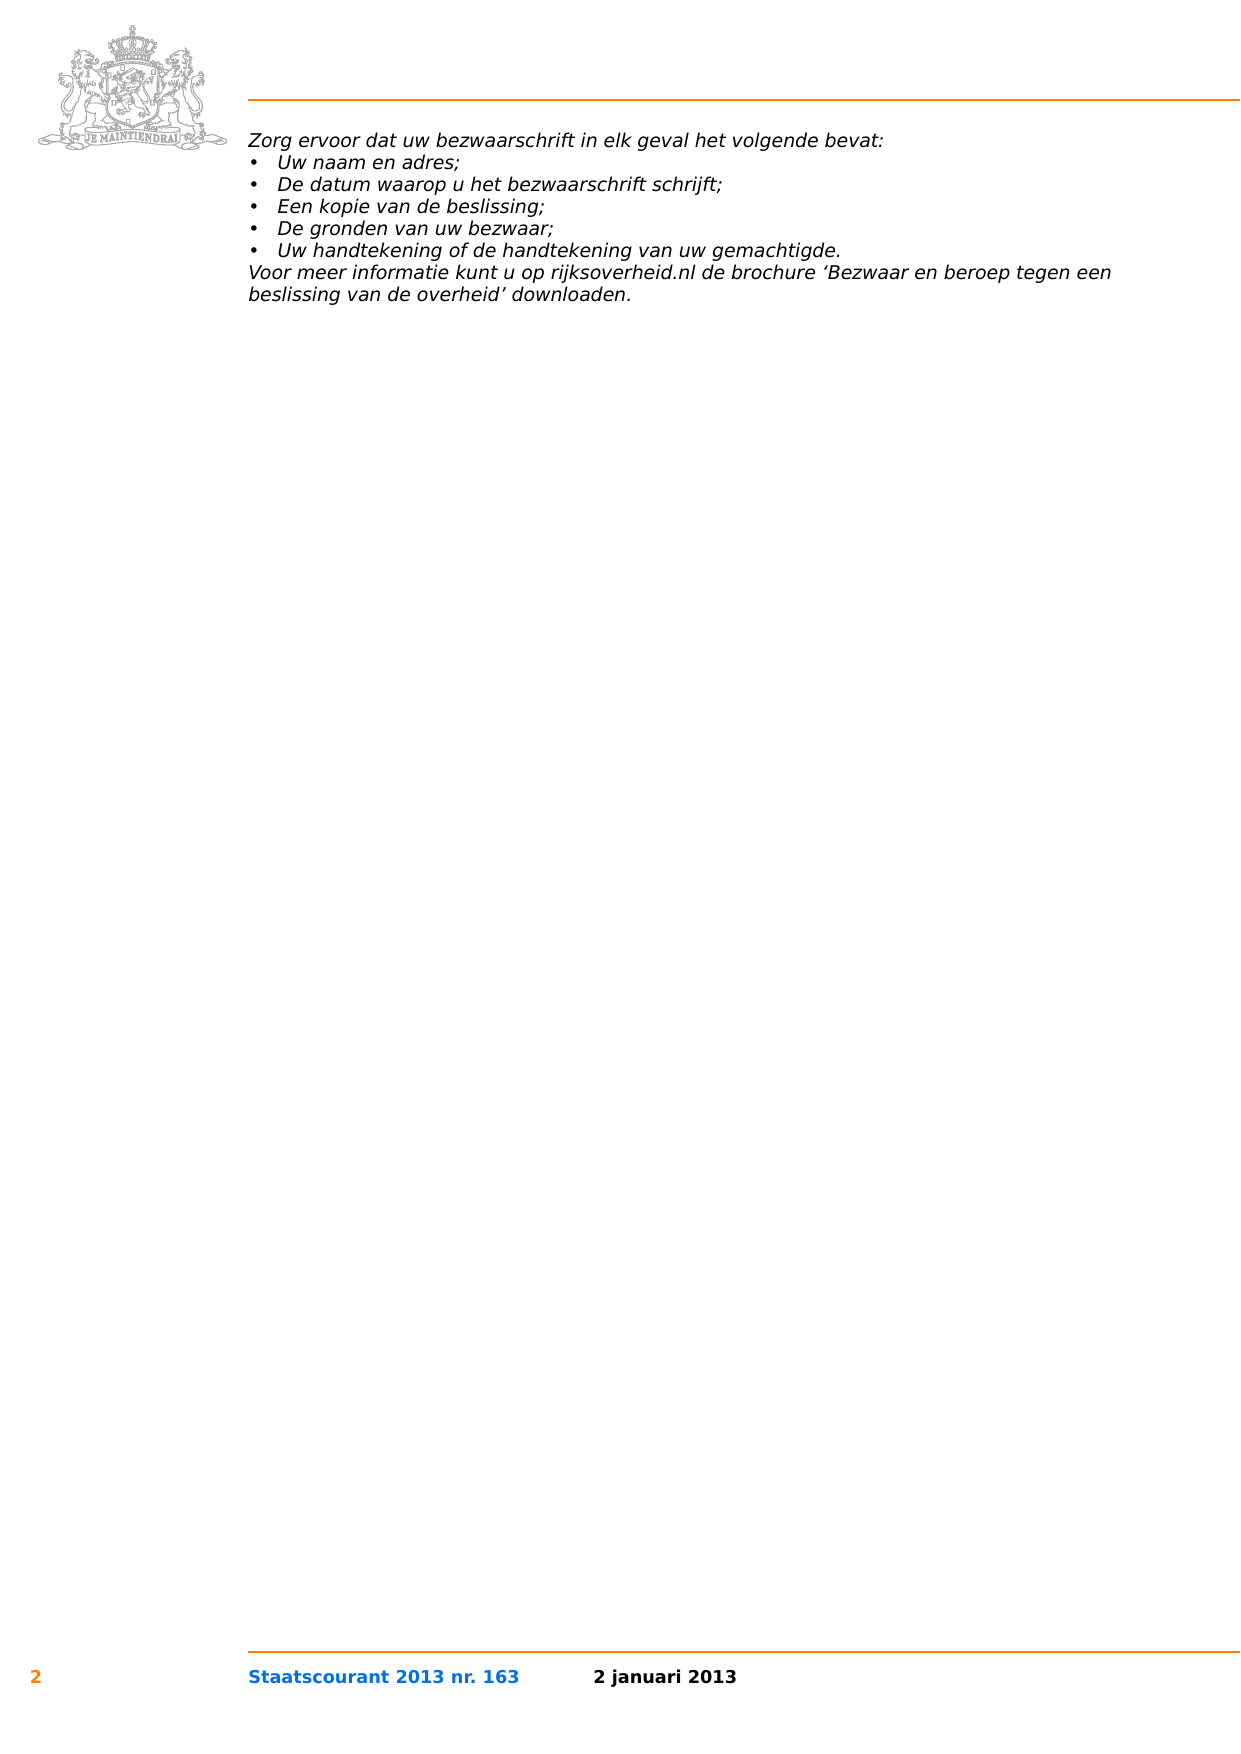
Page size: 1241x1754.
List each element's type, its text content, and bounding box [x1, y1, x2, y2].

text • Uw handtekening of de handtekening van uw gemachtigde. [248, 240, 1163, 262]
text • Uw naam en adres; [248, 152, 1163, 174]
picture [38, 25, 227, 150]
text • De gronden van uw bezwaar; [248, 218, 1163, 240]
text Zorg ervoor dat uw bezwaarschrift in elk geval het volgende bevat: [248, 130, 1163, 152]
text Voor meer informatie kunt u op rijksoverheid.nl de brochure ‘Bezwaar en beroep tegen een beslissing van de overheid’ downloaden. [248, 262, 1163, 306]
text • De datum waarop u het bezwaarschrift schrijft; [248, 174, 1163, 196]
text • Een kopie van de beslissing; [248, 196, 1163, 218]
